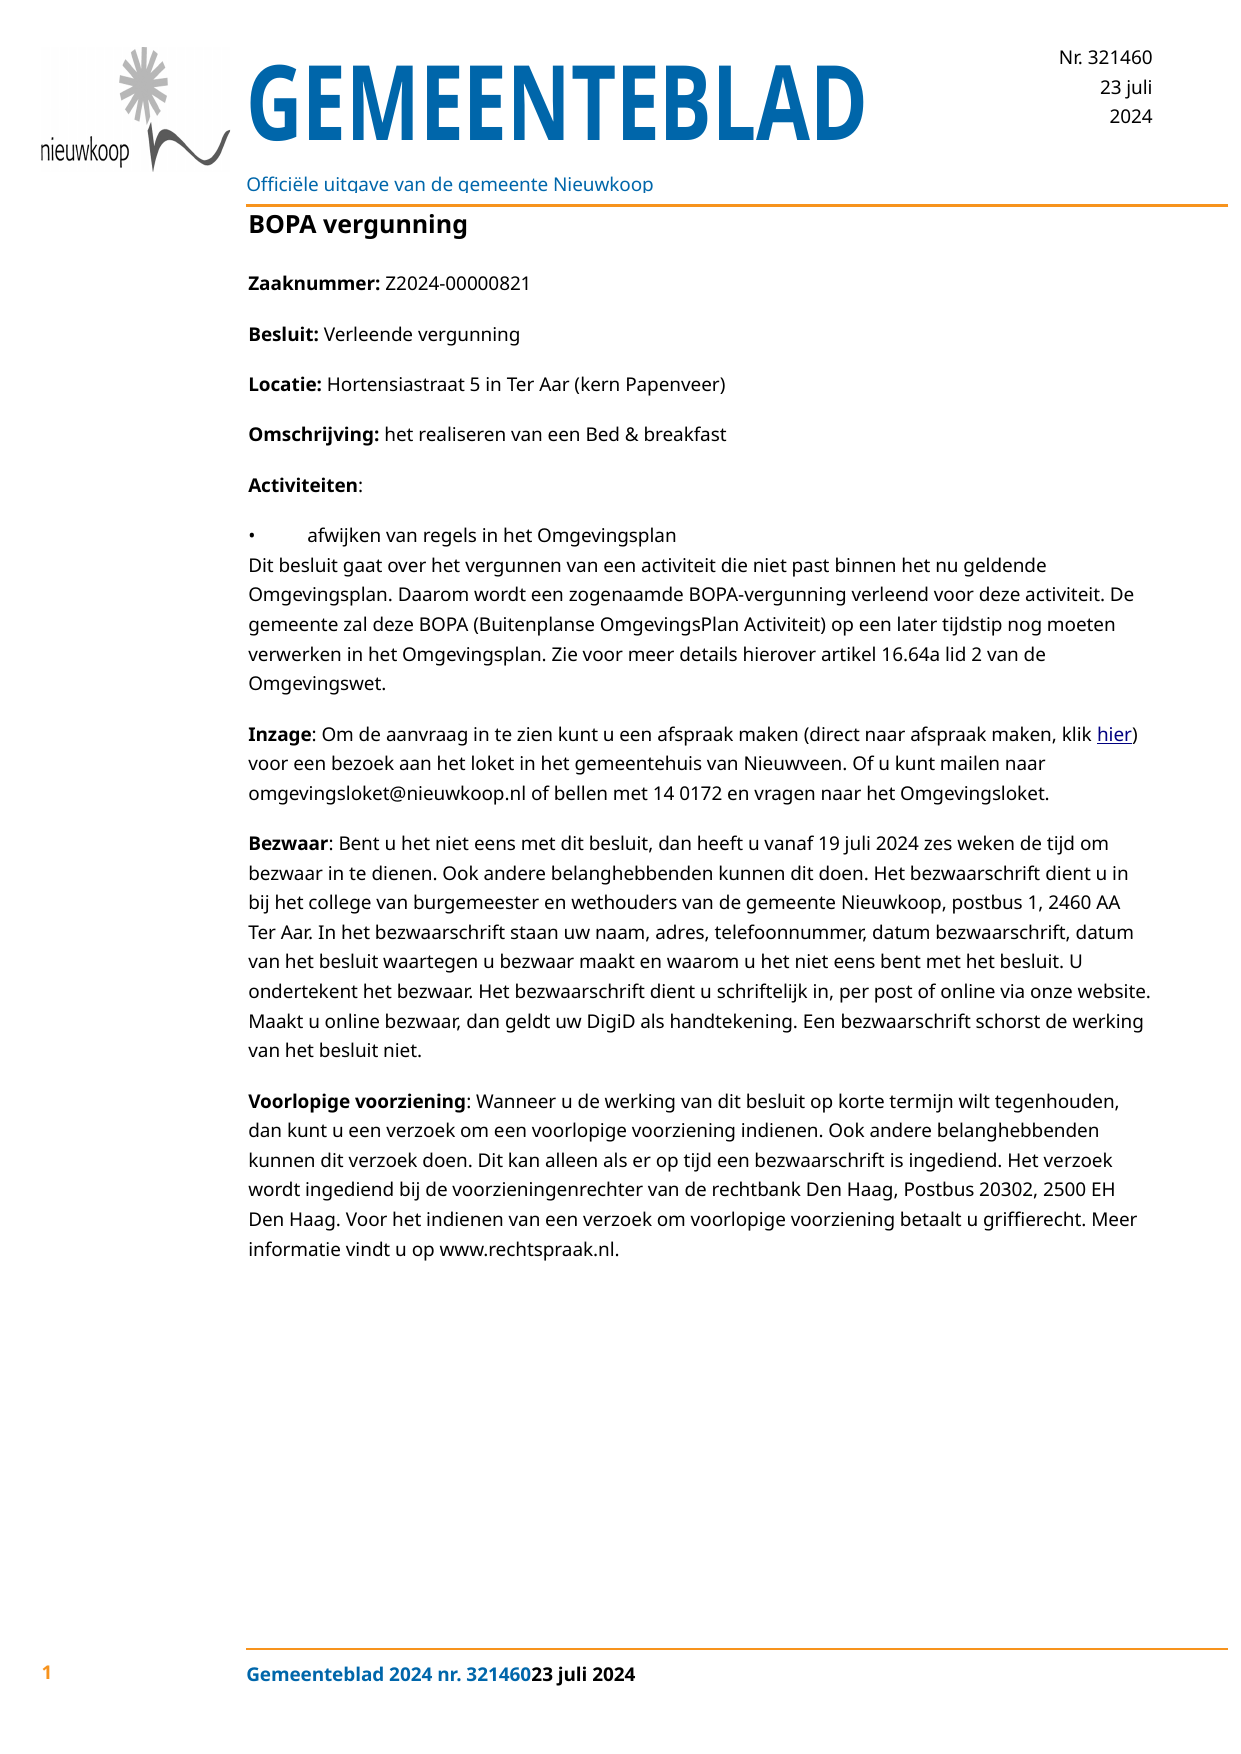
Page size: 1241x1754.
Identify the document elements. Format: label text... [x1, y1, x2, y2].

picture [41, 47, 231, 172]
text Inzage: Om de aanvraag in te zien kunt u een afspraak maken (direct naar afspraak maken, klik hier) voor een bezoek aan het loket in het gemeentehuis van Nieuwveen. Of u kunt mailen naar omgevingsloket@nieuwkoop.nl of bellen met 14 0172 en vragen naar het Omgevingsloket. [248, 721, 1152, 806]
text Zaaknummer: Z2024-00000821 [248, 270, 1152, 296]
text Activiteiten: [248, 472, 1152, 498]
text Omschrijving: het realiseren van een Bed & breakfast [248, 422, 1152, 447]
text Locatie: Hortensiastraat 5 in Ter Aar (kern Papenveer) [248, 371, 1152, 397]
text Dit besluit gaat over het vergunnen van een activiteit die niet past binnen het nu geldende Omgevingsplan. Daarom wordt een zogenaamde BOPA-vergunning verleend voor deze activiteit. De gemeente zal deze BOPA (Buitenplanse OmgevingsPlan Activiteit) op een later tijdstip nog moeten verwerken in het Omgevingsplan. Zie voor meer details hierover artikel 16.64a lid 2 van de Omgevingswet. [248, 552, 1152, 696]
text Besluit: Verleende vergunning [248, 321, 1152, 346]
text BOPA vergunning [248, 207, 1152, 241]
list afwijken van regels in het Omgevingsplan [248, 522, 1152, 548]
text Voorlopige voorziening: Wanneer u de werking van dit besluit op korte termijn wilt tegenhouden, dan kunt u een verzoek om een voorlopige voorziening indienen. Ook andere belanghebbenden kunnen dit verzoek doen. Dit kan alleen als er op tijd een bezwaarschrift is ingediend. Het verzoek wordt ingediend bij de voorzieningenrechter van de rechtbank Den Haag, Postbus 20302, 2500 EH Den Haag. Voor het indienen van een verzoek om voorlopige voorziening betaalt u griffierecht. Meer informatie vindt u op www.rechtspraak.nl. [248, 1088, 1152, 1261]
text Bezwaar: Bent u het niet eens met dit besluit, dan heeft u vanaf 19 juli 2024 zes weken de tijd om bezwaar in te dienen. Ook andere belanghebbenden kunnen dit doen. Het bezwaarschrift dient u in bij het college van burgemeester en wethouders van de gemeente Nieuwkoop, postbus 1, 2460 AA Ter Aar. In het bezwaarschrift staan uw naam, adres, telefoonnummer, datum bezwaarschrift, datum van het besluit waartegen u bezwaar maakt en waarom u het niet eens bent met het besluit. U ondertekent het bezwaar. Het bezwaarschrift dient u schriftelijk in, per post of online via onze website. Maakt u online bezwaar, dan geldt uw DigiD als handtekening. Een bezwaarschrift schorst de werking van het besluit niet. [248, 830, 1152, 1063]
